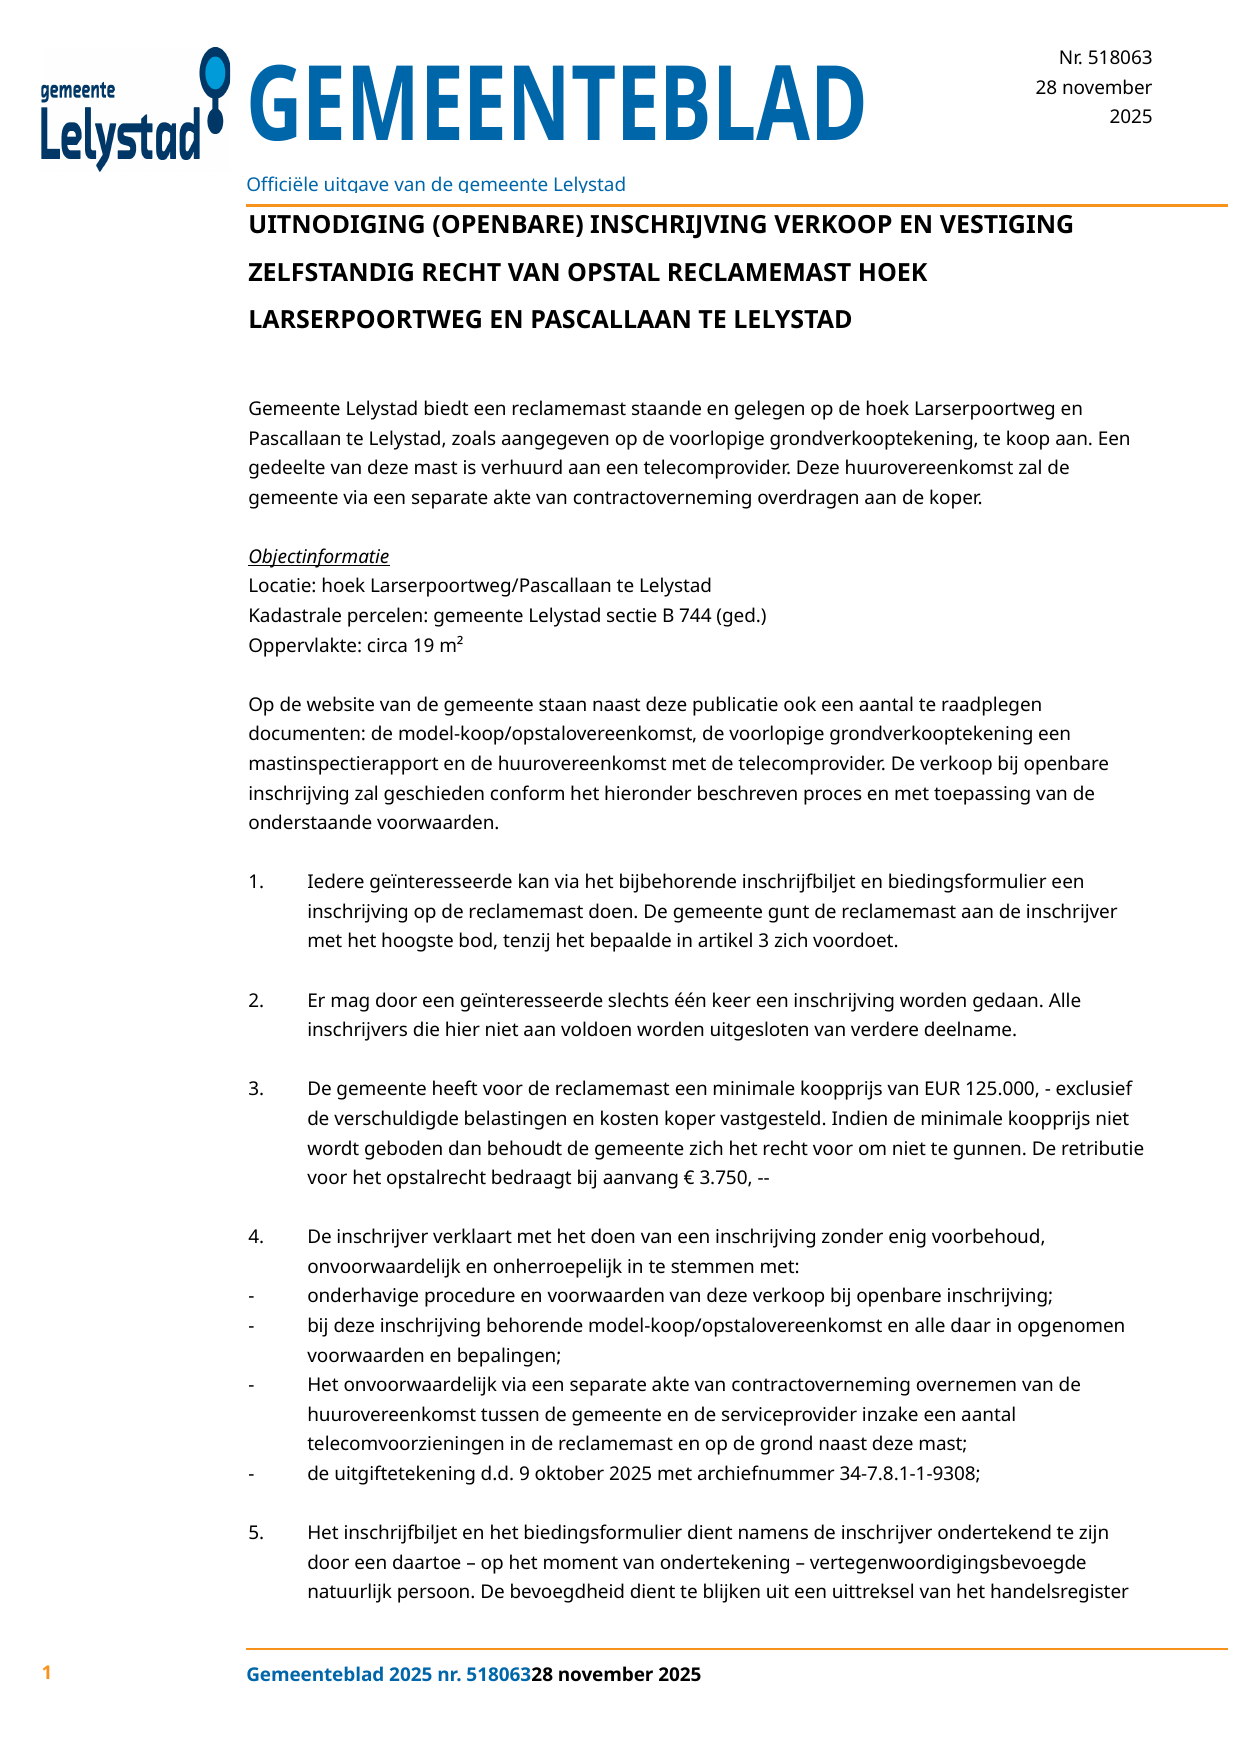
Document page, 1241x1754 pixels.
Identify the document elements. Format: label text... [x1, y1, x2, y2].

list Iedere geïnteresseerde kan via het bijbehorende inschrijfbiljet en biedingsformulier een inschrijving op de reclamemast doen. De gemeente gunt de reclamemast aan de inschrijver met het hoogste bod, tenzij het bepaalde in artikel 3 zich voordoet. [248, 868, 1152, 953]
list Het inschrijfbiljet en het biedingsformulier dient namens de inschrijver ondertekend te zijn door een daartoe – op het moment van ondertekening – vertegenwoordigingsbevoegde natuurlijk persoon. De bevoegdheid dient te blijken uit een uittreksel van het handelsregister [248, 1519, 1152, 1604]
text Op de website van de gemeente staan naast deze publicatie ook een aantal te raadplegen documenten: de model-koop/opstalovereenkomst, de voorlopige grondverkooptekening een mastinspectierapport en de huurovereenkomst met de telecomprovider. De verkoop bij openbare inschrijving zal geschieden conform het hieronder beschreven proces en met toepassing van de onderstaande voorwaarden. [248, 691, 1152, 835]
text Gemeente Lelystad biedt een reclamemast staande en gelegen op de hoek Larserpoortweg en Pascallaan te Lelystad, zoals aangegeven op de voorlopige grondverkooptekening, te koop aan. Een gedeelte van deze mast is verhuurd aan een telecomprovider. Deze huurovereenkomst zal de gemeente via een separate akte van contractoverneming overdragen aan de koper. [248, 395, 1152, 509]
text UITNODIGING (OPENBARE) INSCHRIJVING VERKOOP EN VESTIGING ZELFSTANDIG RECHT VAN OPSTAL RECLAMEMAST HOEK LARSERPOORTWEG EN PASCALLAAN TE LELYSTAD [248, 207, 1152, 336]
list de uitgiftetekening d.d. 9 oktober 2025 met archiefnummer 34-7.8.1-1-9308; [248, 1460, 1152, 1486]
list De gemeente heeft voor de reclamemast een minimale koopprijs van EUR 125.000, - exclusief de verschuldigde belastingen en kosten koper vastgesteld. Indien de minimale koopprijs niet wordt geboden dan behoudt de gemeente zich het recht voor om niet te gunnen. De retributie voor het opstalrecht bedraagt bij aanvang € 3.750, -- [248, 1076, 1152, 1190]
text Locatie: hoek Larserpoortweg/Pascallaan te Lelystad [248, 573, 1152, 598]
text Kadastrale percelen: gemeente Lelystad sectie B 744 (ged.) [248, 602, 1152, 628]
list Er mag door een geïnteresseerde slechts één keer een inschrijving worden gedaan. Alle inschrijvers die hier niet aan voldoen worden uitgesloten van verdere deelname. [248, 987, 1152, 1042]
picture [41, 47, 231, 172]
list onderhavige procedure en voorwaarden van deze verkoop bij openbare inschrijving; [248, 1283, 1152, 1308]
text Oppervlakte: circa 19 m² [248, 632, 1152, 657]
list Het onvoorwaardelijk via een separate akte van contractoverneming overnemen van de huurovereenkomst tussen de gemeente en de serviceprovider inzake een aantal telecomvoorzieningen in de reclamemast en op de grond naast deze mast; [248, 1371, 1152, 1456]
list De inschrijver verklaart met het doen van een inschrijving zonder enig voorbehoud, onvoorwaardelijk en onherroepelijk in te stemmen met: [248, 1223, 1152, 1279]
text Objectinformatie [248, 543, 1152, 569]
list bij deze inschrijving behorende model-koop/opstalovereenkomst en alle daar in opgenomen voorwaarden en bepalingen; [248, 1312, 1152, 1367]
